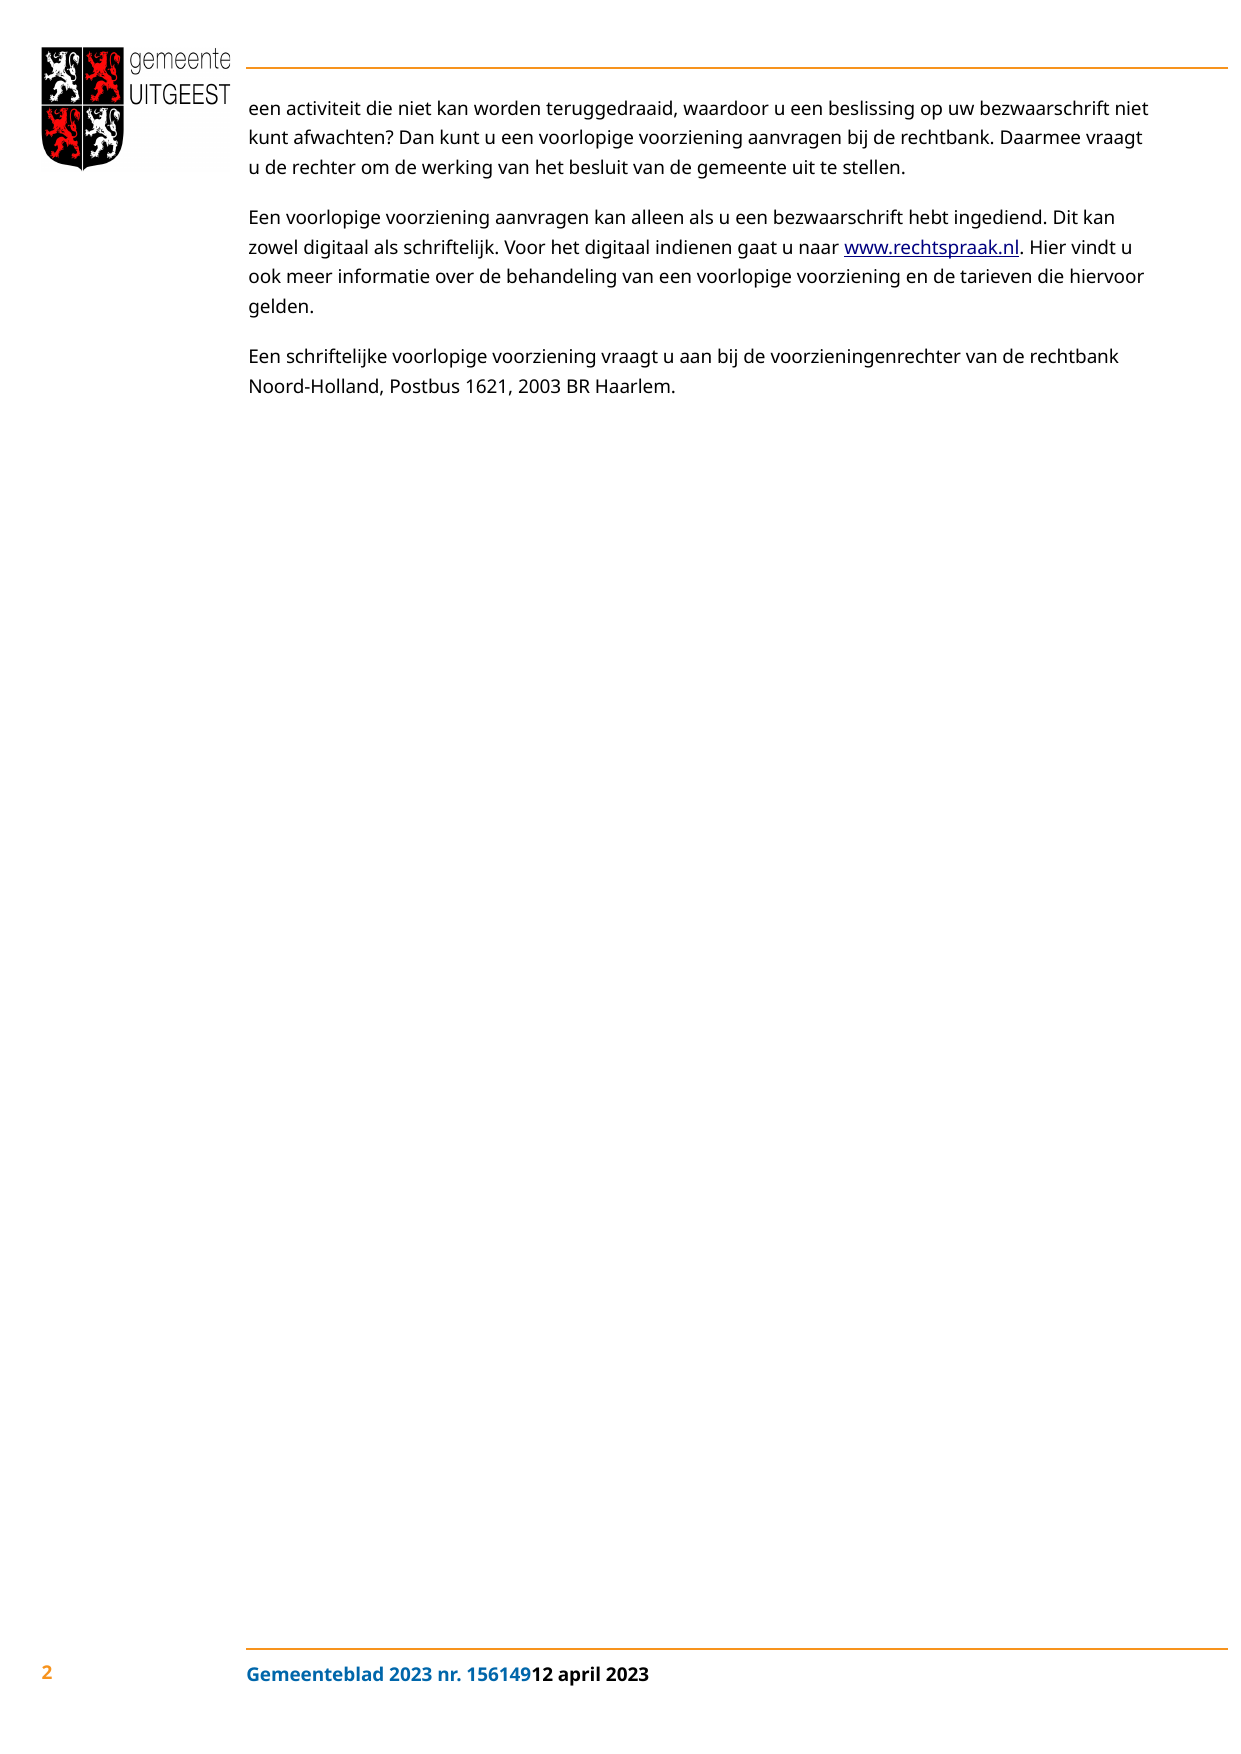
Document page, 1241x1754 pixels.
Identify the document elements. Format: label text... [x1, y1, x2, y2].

text Een schriftelijke voorlopige voorziening vraagt u aan bij de voorzieningenrechter van de rechtbank Noord-Holland, Postbus 1621, 2003 BR Haarlem. [248, 343, 1152, 399]
picture [41, 47, 231, 172]
text Een voorlopige voorziening aanvragen kan alleen als u een bezwaarschrift hebt ingediend. Dit kan zowel digitaal als schriftelijk. Voor het digitaal indienen gaat u naar www.rechtspraak.nl. Hier vindt u ook meer informatie over de behandeling van een voorlopige voorziening en de tarieven die hiervoor gelden. [248, 204, 1152, 319]
text een activiteit die niet kan worden teruggedraaid, waardoor u een beslissing op uw bezwaarschrift niet kunt afwachten? Dan kunt u een voorlopige voorziening aanvragen bij de rechtbank. Daarmee vraagt u de rechter om de werking van het besluit van de gemeente uit te stellen. [248, 95, 1152, 180]
